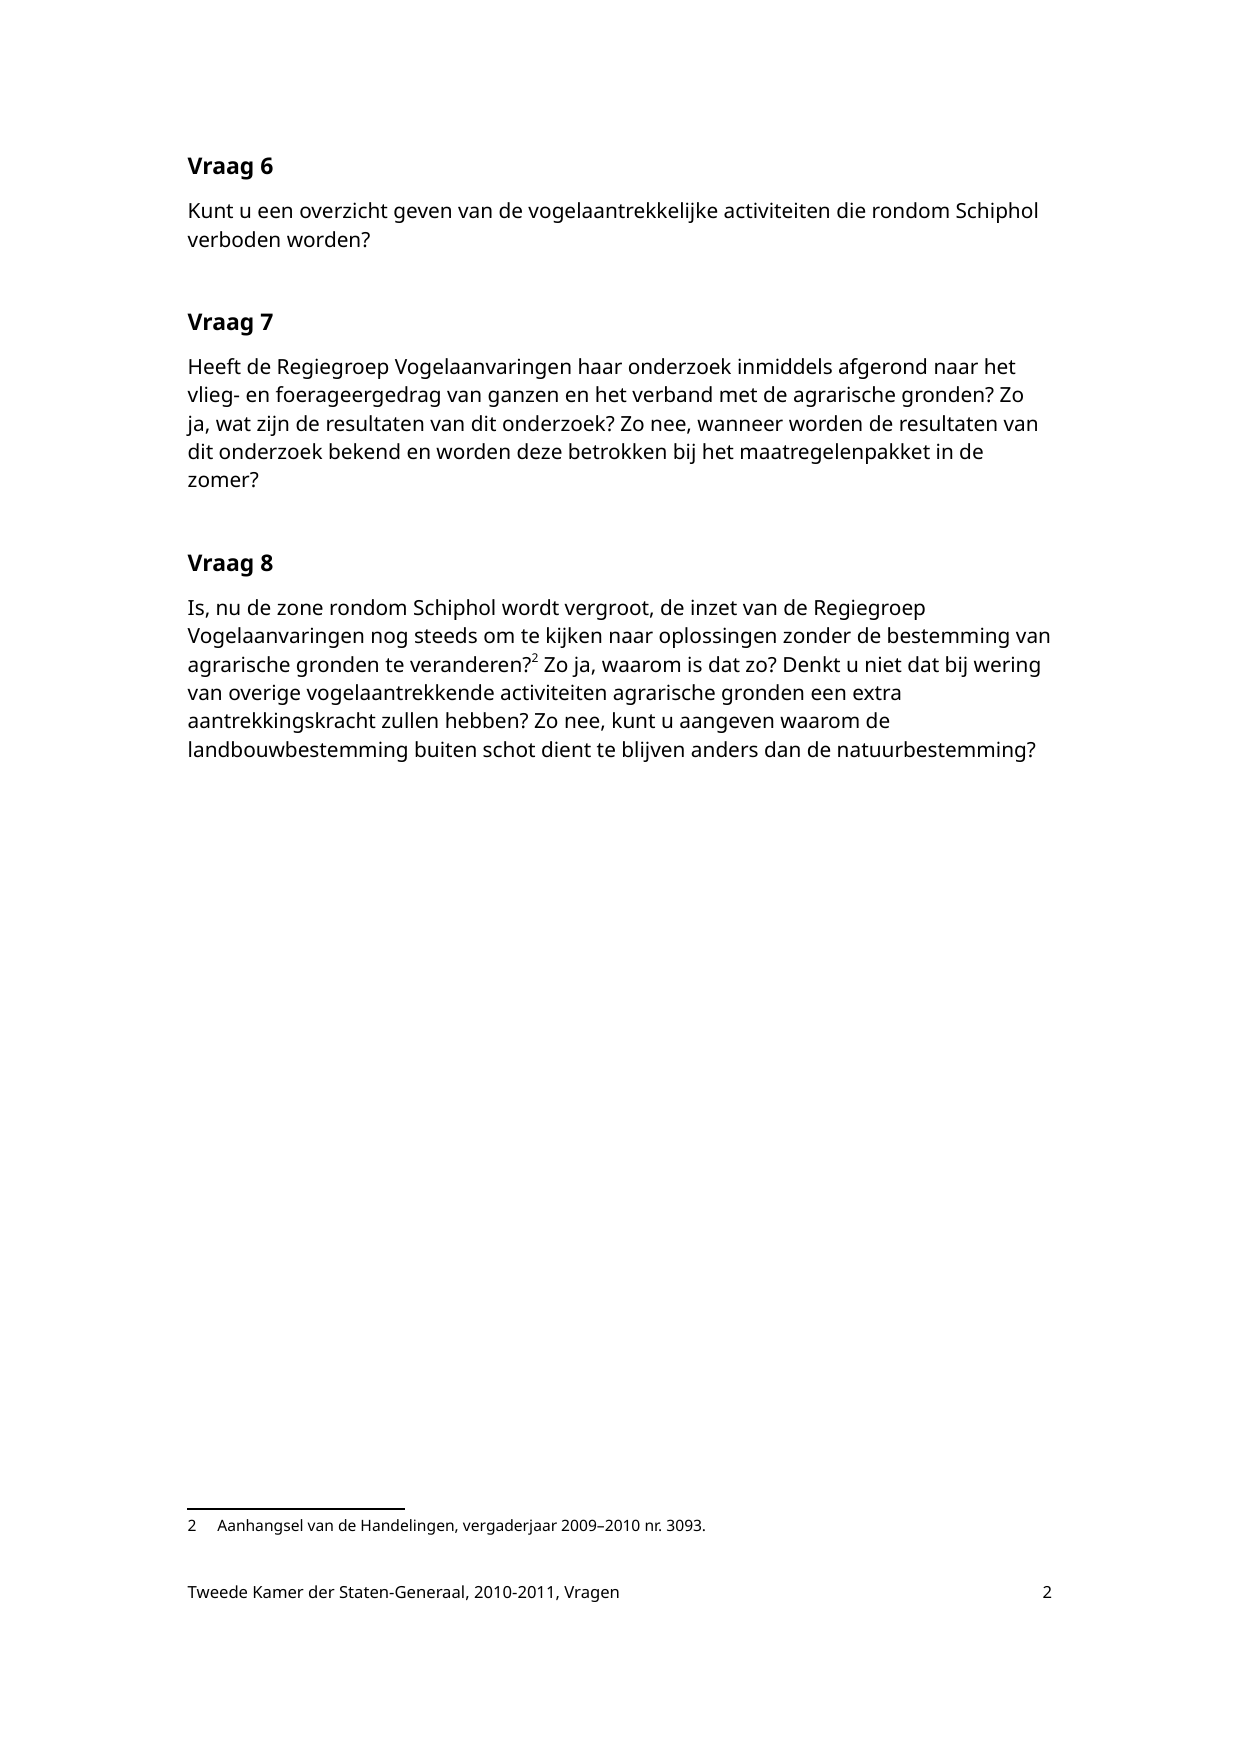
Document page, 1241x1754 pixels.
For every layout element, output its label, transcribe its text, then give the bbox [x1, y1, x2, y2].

text Is, nu de zone rondom Schiphol wordt vergroot, de inzet van de Regiegroep Vogelaanvaringen nog steeds om te kijken naar oplossingen zonder de bestemming van agrarische gronden te veranderen? Zo ja, waarom is dat zo? Denkt u niet dat bij wering van overige vogelaantrekkende activiteiten agrarische gronden een extra aantrekkingskracht zullen hebben? Zo nee, kunt u aangeven waarom de landbouwbestemming buiten schot dient te blijven anders dan de natuurbestemming? [187, 593, 1053, 763]
text Kunt u een overzicht geven van de vogelaantrekkelijke activiteiten die rondom Schiphol verboden worden? [187, 196, 1053, 253]
subtitle Vraag 7 [187, 306, 1053, 337]
text Heeft de Regiegroep Vogelaanvaringen haar onderzoek inmiddels afgerond naar het vlieg- en foerageergedrag van ganzen en het verband met de agrarische gronden? Zo ja, wat zijn de resultaten van dit onderzoek? Zo nee, wanneer worden de resultaten van dit onderzoek bekend en worden deze betrokken bij het maatregelenpakket in de zomer? [187, 352, 1053, 494]
text Aanhangsel van de Handelingen, vergaderjaar 2009–2010 nr. 3093. [187, 1508, 1053, 1536]
subtitle Vraag 6 [187, 150, 1053, 181]
subtitle Vraag 8 [187, 547, 1053, 578]
